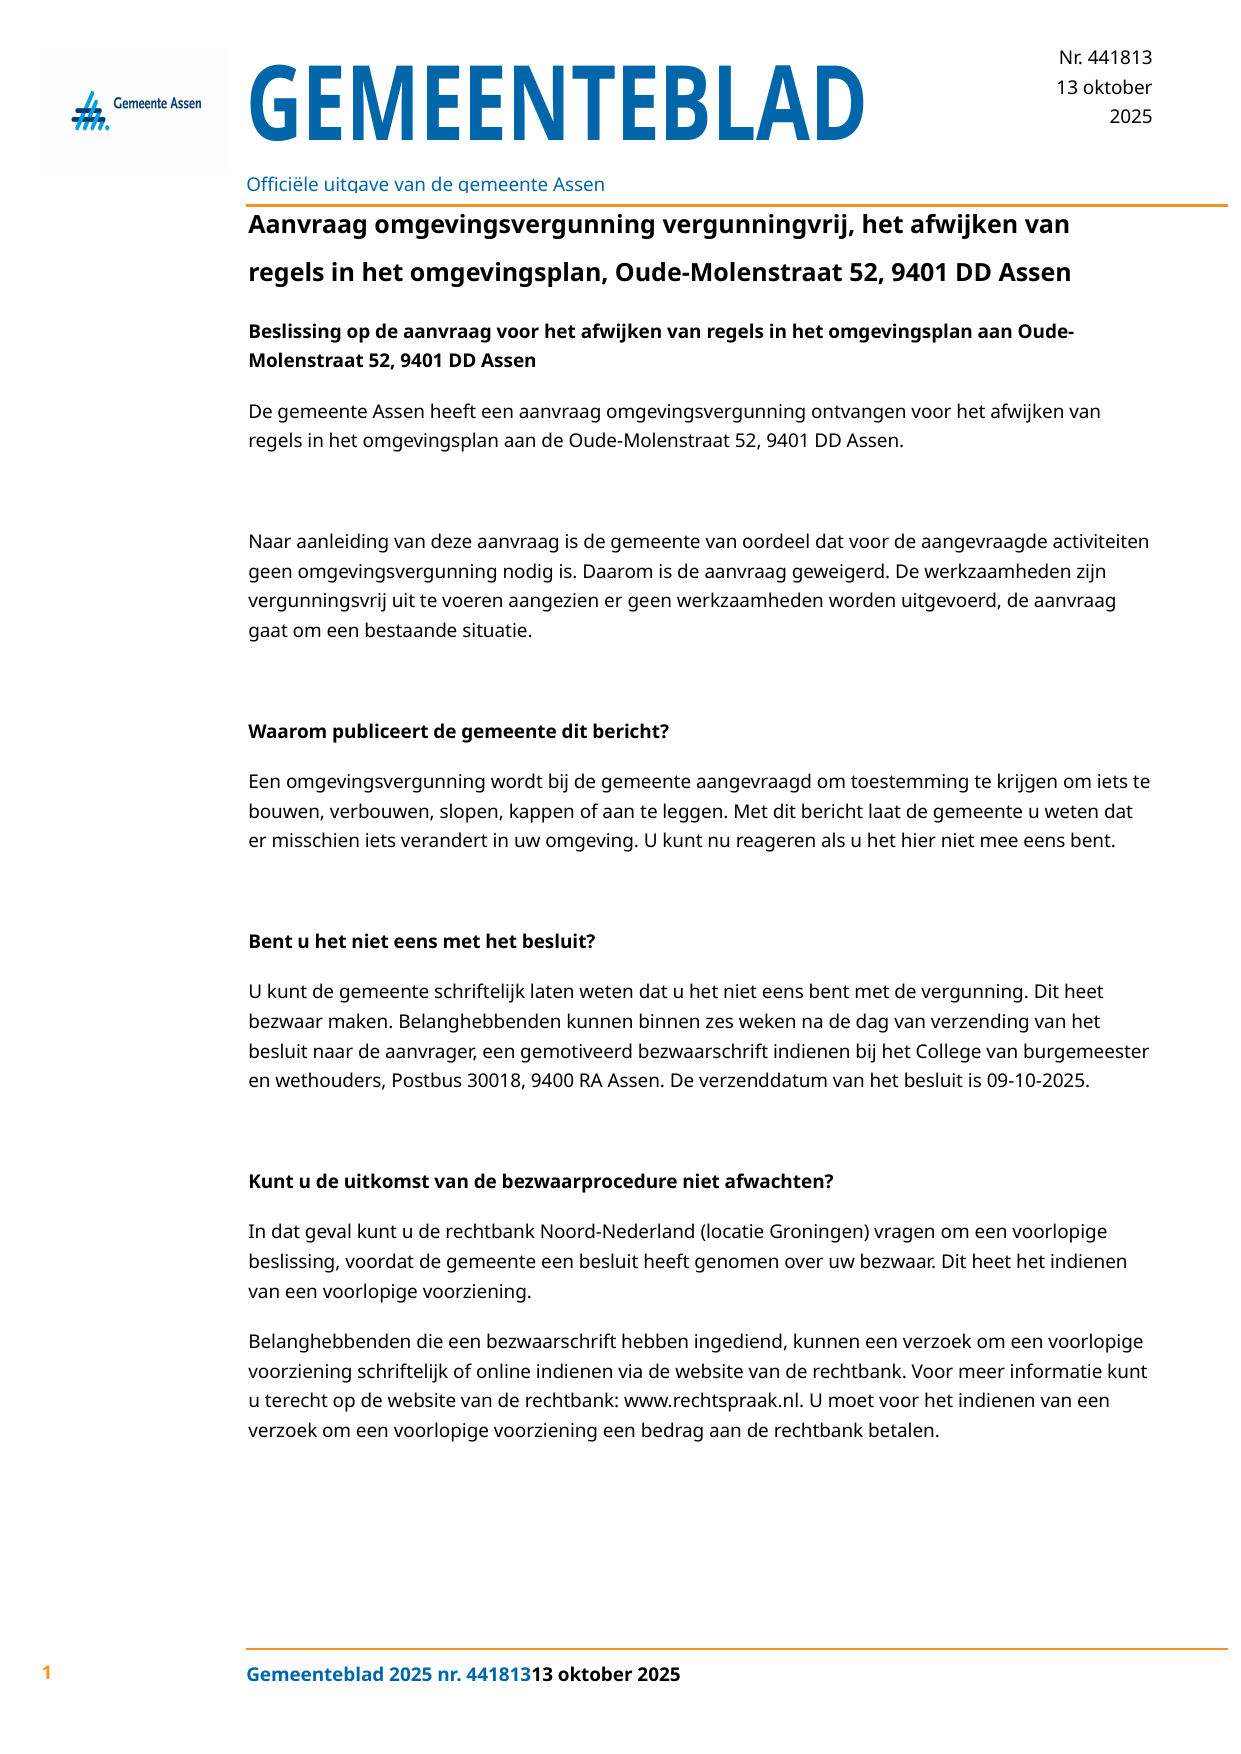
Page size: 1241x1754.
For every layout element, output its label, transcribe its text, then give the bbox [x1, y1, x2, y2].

text Naar aanleiding van deze aanvraag is de gemeente van oordeel dat voor de aangevraagde activiteiten geen omgevingsvergunning nodig is. Daarom is de aanvraag geweigerd. De werkzaamheden zijn vergunningsvrij uit te voeren aangezien er geen werkzaamheden worden uitgevoerd, de aanvraag gaat om een bestaande situatie. [248, 528, 1152, 643]
text Beslissing op de aanvraag voor het afwijken van regels in het omgevingsplan aan Oude-Molenstraat 52, 9401 DD Assen [248, 318, 1152, 373]
text Bent u het niet eens met het besluit? [248, 928, 1152, 954]
text Aanvraag omgevingsvergunning vergunningvrij, het afwijken van regels in het omgevingsplan, Oude-Molenstraat 52, 9401 DD Assen [248, 207, 1152, 288]
picture [41, 47, 231, 172]
text Een omgevingsvergunning wordt bij de gemeente aangevraagd om toestemming te krijgen om iets te bouwen, verbouwen, slopen, kappen of aan te leggen. Met dit bericht laat de gemeente u weten dat er misschien iets verandert in uw omgeving. U kunt nu reageren als u het hier niet mee eens bent. [248, 768, 1152, 853]
text In dat geval kunt u de rechtbank Noord-Nederland (locatie Groningen) vragen om een voorlopige beslissing, voordat de gemeente een besluit heeft genomen over uw bezwaar. Dit heet het indienen van een voorlopige voorziening. [248, 1219, 1152, 1304]
text De gemeente Assen heeft een aanvraag omgevingsvergunning ontvangen voor het afwijken van regels in het omgevingsplan aan de Oude-Molenstraat 52, 9401 DD Assen. [248, 398, 1152, 453]
text Waarom publiceert de gemeente dit bericht? [248, 718, 1152, 744]
text U kunt de gemeente schriftelijk laten weten dat u het niet eens bent met de vergunning. Dit heet bezwaar maken. Belanghebbenden kunnen binnen zes weken na de dag van verzending van het besluit naar de aanvrager, een gemotiveerd bezwaarschrift indienen bij het College van burgemeester en wethouders, Postbus 30018, 9400 RA Assen. De verzenddatum van het besluit is 09-10-2025. [248, 979, 1152, 1093]
text Belanghebbenden die een bezwaarschrift hebben ingediend, kunnen een verzoek om een voorlopige voorziening schriftelijk of online indienen via de website van de rechtbank. Voor meer informatie kunt u terecht op de website van de rechtbank: www.rechtspraak.nl. U moet voor het indienen van een verzoek om een voorlopige voorziening een bedrag aan de rechtbank betalen. [248, 1328, 1152, 1443]
text Kunt u de uitkomst van de bezwaarprocedure niet afwachten? [248, 1168, 1152, 1194]
